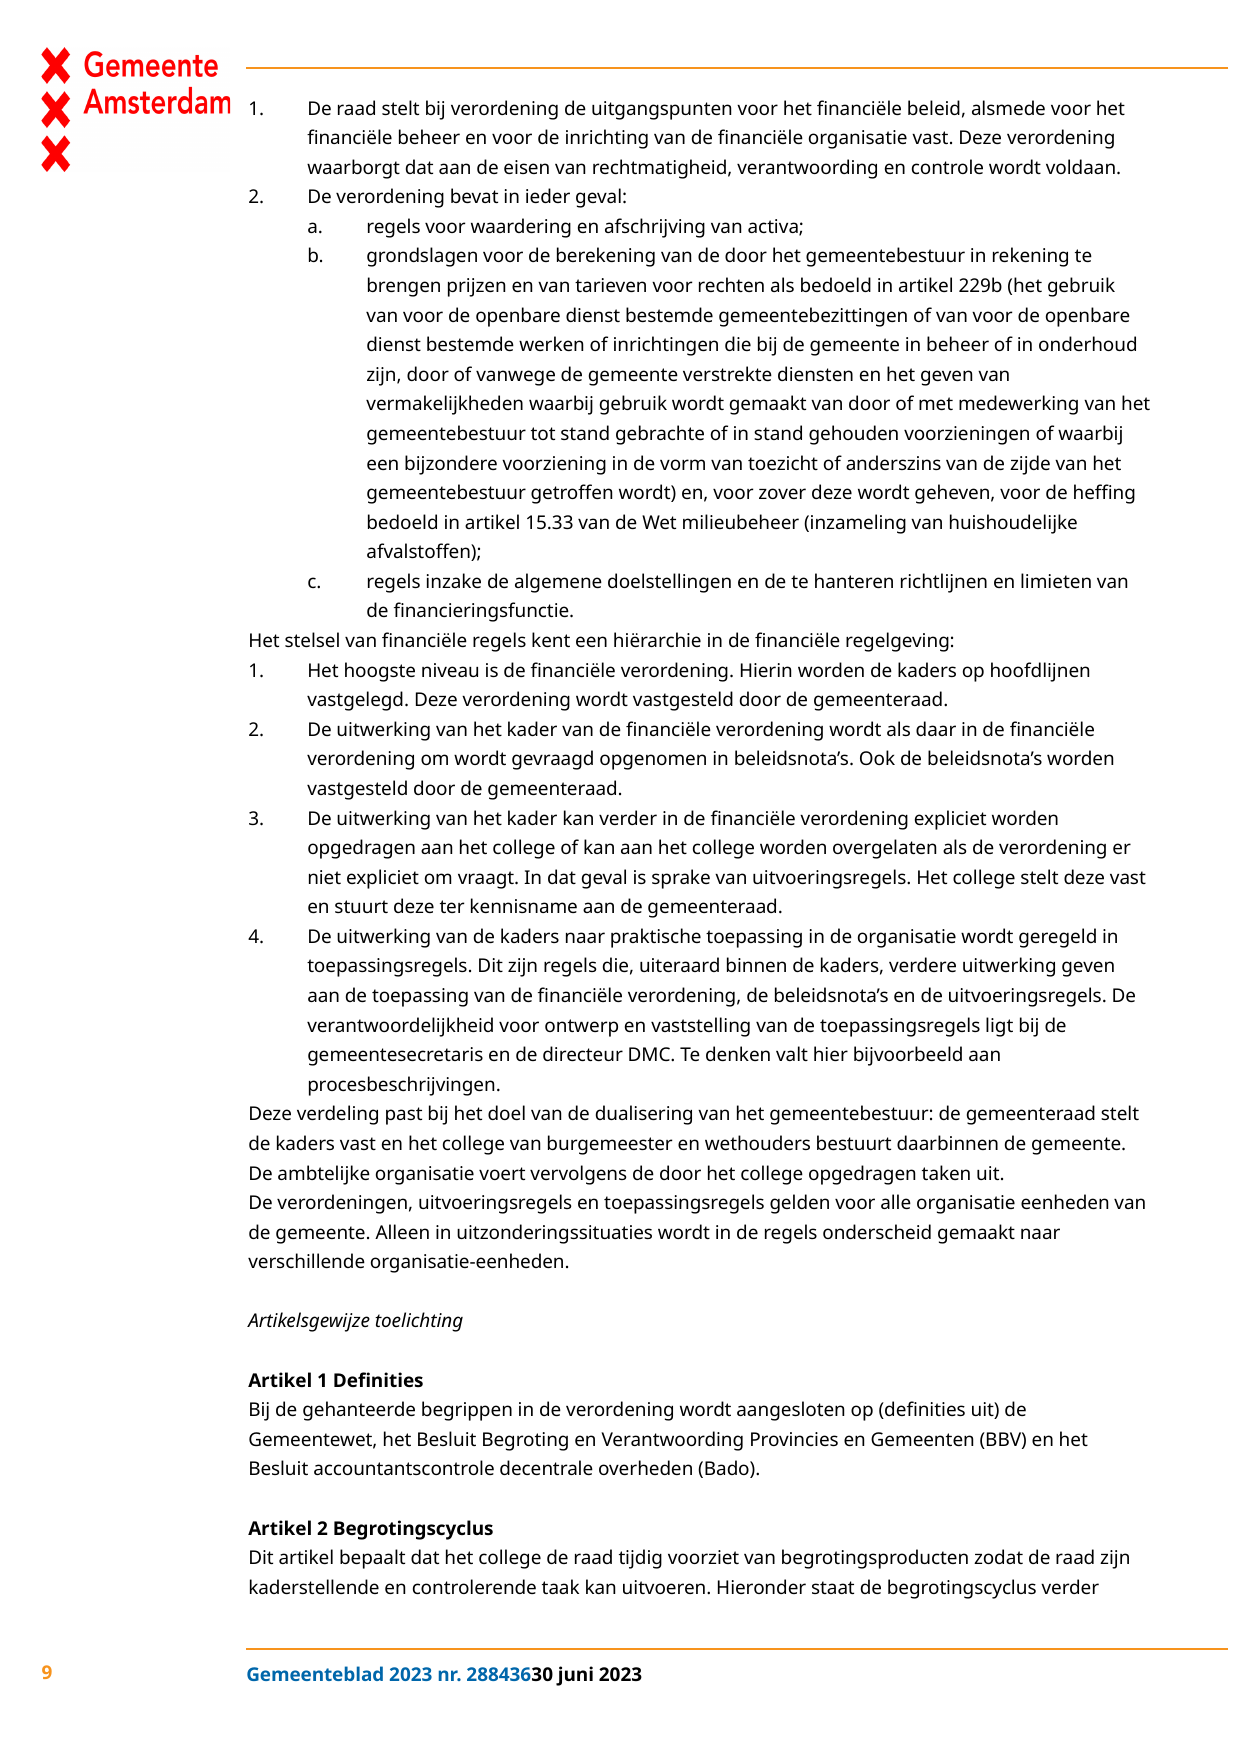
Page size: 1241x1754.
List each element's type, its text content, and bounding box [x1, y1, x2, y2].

text Artikelsgewijze toelichting [248, 1308, 1152, 1333]
list De raad stelt bij verordening de uitgangspunten voor het financiële beleid, alsmede voor het financiële beheer en voor de inrichting van de financiële organisatie vast. Deze verordening waarborgt dat aan de eisen van rechtmatigheid, verantwoording en controle wordt voldaan. [248, 95, 1152, 180]
text Bij de gehanteerde begrippen in de verordening wordt aangesloten op (definities uit) de Gemeentewet, het Besluit Begroting en Verantwoording Provincies en Gemeenten (BBV) en het Besluit accountantscontrole decentrale overheden (Bado). [248, 1396, 1152, 1481]
list Het hoogste niveau is de financiële verordening. Hierin worden de kaders op hoofdlijnen vastgelegd. Deze verordening wordt vastgesteld door de gemeenteraad. [248, 657, 1152, 712]
text De verordeningen, uitvoeringsregels en toepassingsregels gelden voor alle organisatie eenheden van de gemeente. Alleen in uitzonderingssituaties wordt in de regels onderscheid gemaakt naar verschillende organisatie-eenheden. [248, 1189, 1152, 1274]
text Het stelsel van financiële regels kent een hiërarchie in de financiële regelgeving: [248, 627, 1152, 653]
picture [41, 47, 231, 172]
text Dit artikel bepaalt dat het college de raad tijdig voorziet van begrotingsproducten zodat de raad zijn kaderstellende en controlerende taak kan uitvoeren. Hieronder staat de begrotingscyclus verder [248, 1544, 1152, 1600]
list regels voor waardering en afschrijving van activa; [307, 213, 1152, 239]
list regels inzake de algemene doelstellingen en de te hanteren richtlijnen en limieten van de financieringsfunctie. [307, 568, 1152, 623]
list De uitwerking van het kader kan verder in de financiële verordening expliciet worden opgedragen aan het college of kan aan het college worden overgelaten als de verordening er niet expliciet om vraagt. In dat geval is sprake van uitvoeringsregels. Het college stelt deze vast en stuurt deze ter kennisname aan de gemeenteraad. [248, 805, 1152, 919]
text Artikel 2 Begrotingscyclus [248, 1515, 1152, 1541]
text Deze verdeling past bij het doel van de dualisering van het gemeentebestuur: de gemeenteraad stelt de kaders vast en het college van burgemeester en wethouders bestuurt daarbinnen de gemeente. De ambtelijke organisatie voert vervolgens de door het college opgedragen taken uit. [248, 1101, 1152, 1186]
list De uitwerking van het kader van de financiële verordening wordt als daar in de financiële verordening om wordt gevraagd opgenomen in beleidsnota’s. Ook de beleidsnota’s worden vastgesteld door de gemeenteraad. [248, 716, 1152, 801]
list De verordening bevat in ieder geval: [248, 183, 1152, 209]
text Artikel 1 Definities [248, 1367, 1152, 1393]
list De uitwerking van de kaders naar praktische toepassing in de organisatie wordt geregeld in toepassingsregels. Dit zijn regels die, uiteraard binnen de kaders, verdere uitwerking geven aan de toepassing van de financiële verordening, de beleidsnota’s en de uitvoeringsregels. De verantwoordelijkheid voor ontwerp en vaststelling van de toepassingsregels ligt bij de gemeentesecretaris en de directeur DMC. Te denken valt hier bijvoorbeeld aan procesbeschrijvingen. [248, 923, 1152, 1097]
list grondslagen voor de berekening van de door het gemeentebestuur in rekening te brengen prijzen en van tarieven voor rechten als bedoeld in artikel 229b (het gebruik van voor de openbare dienst bestemde gemeentebezittingen of van voor de openbare dienst bestemde werken of inrichtingen die bij de gemeente in beheer of in onderhoud zijn, door of vanwege de gemeente verstrekte diensten en het geven van vermakelijkheden waarbij gebruik wordt gemaakt van door of met medewerking van het gemeentebestuur tot stand gebrachte of in stand gehouden voorzieningen of waarbij een bijzondere voorziening in de vorm van toezicht of anderszins van de zijde van het gemeentebestuur getroffen wordt) en, voor zover deze wordt geheven, voor de heffing bedoeld in artikel 15.33 van de Wet milieubeheer (inzameling van huishoudelijke afvalstoffen); [307, 243, 1152, 564]
